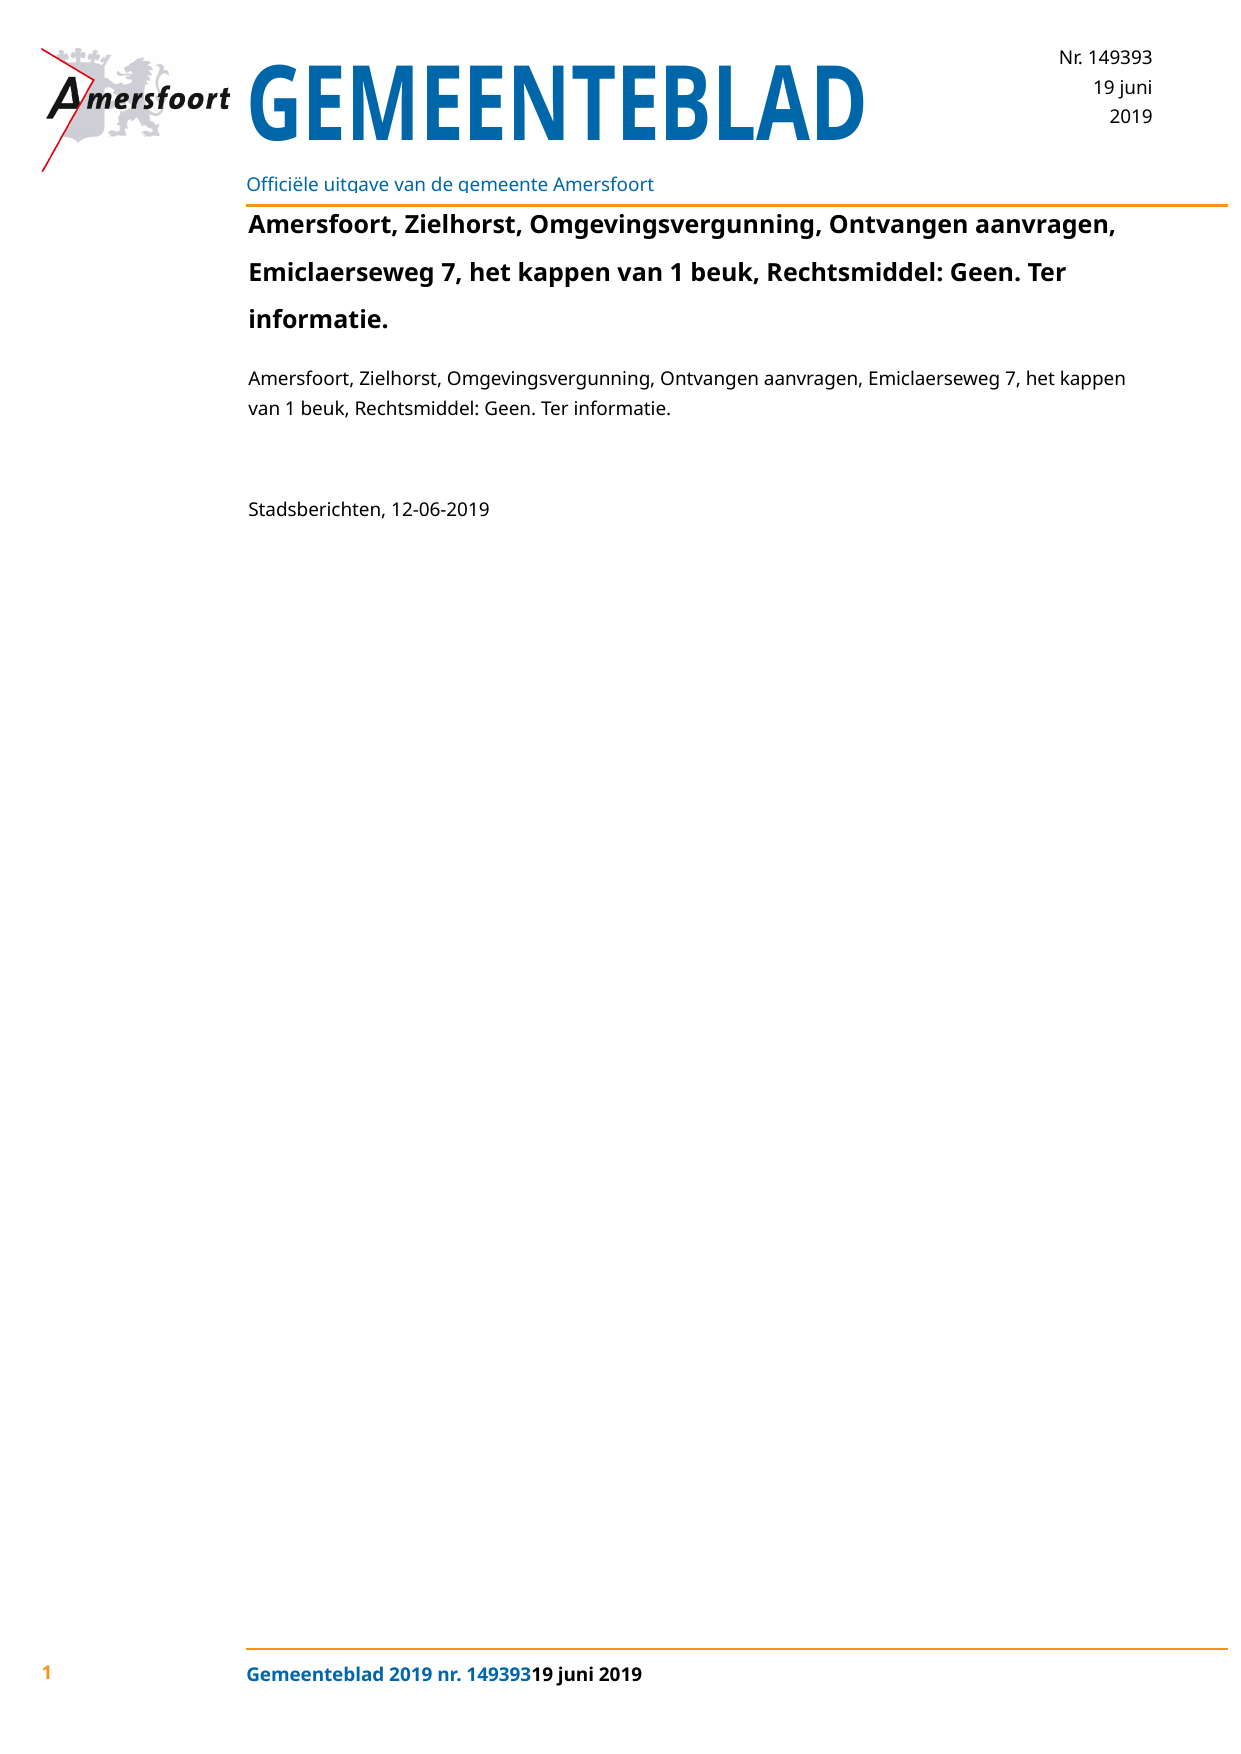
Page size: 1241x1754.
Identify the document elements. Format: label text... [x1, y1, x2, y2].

text Stadsberichten, 12-06-2019 [248, 496, 1152, 522]
picture [41, 47, 231, 172]
text Amersfoort, Zielhorst, Omgevingsvergunning, Ontvangen aanvragen, Emiclaerseweg 7, het kappen van 1 beuk, Rechtsmiddel: Geen. Ter informatie. [248, 207, 1152, 336]
text Amersfoort, Zielhorst, Omgevingsvergunning, Ontvangen aanvragen, Emiclaerseweg 7, het kappen van 1 beuk, Rechtsmiddel: Geen. Ter informatie. [248, 366, 1152, 421]
